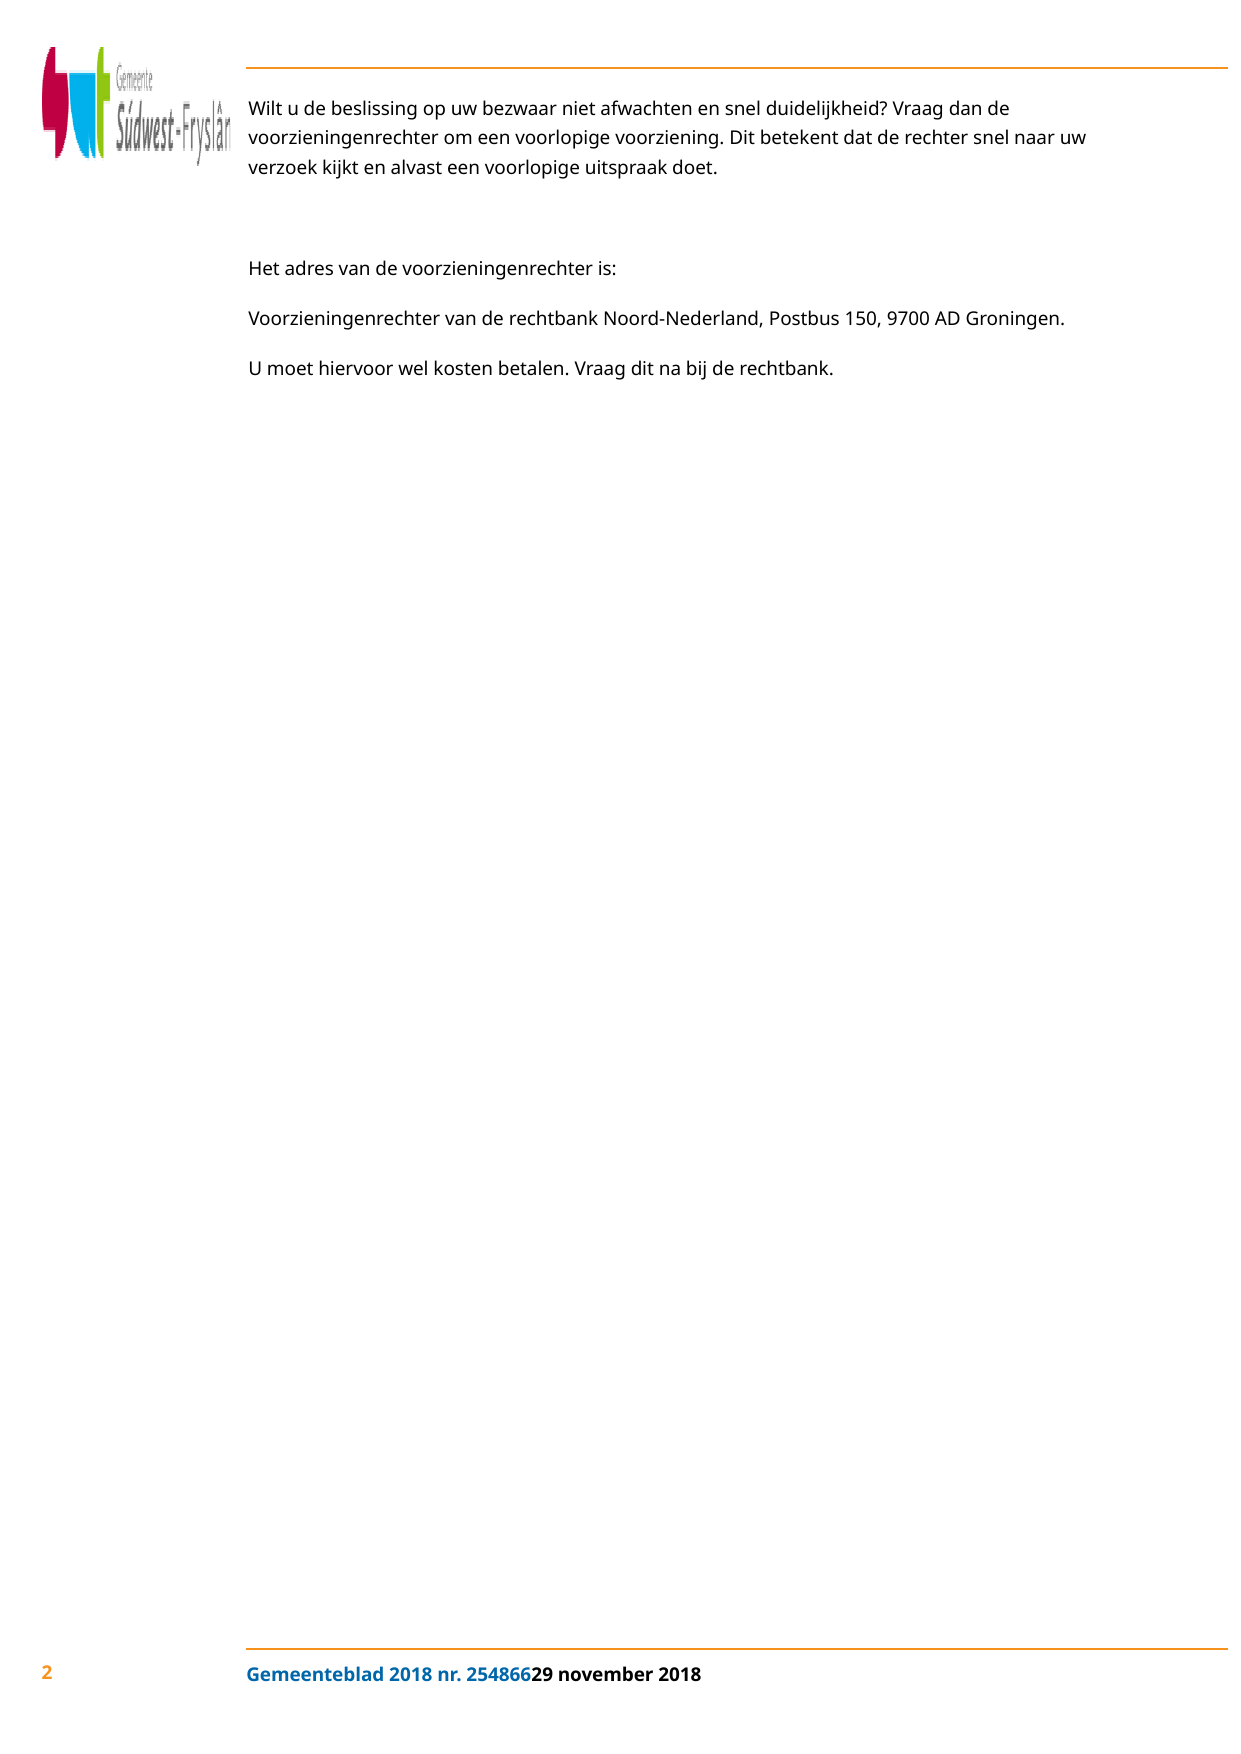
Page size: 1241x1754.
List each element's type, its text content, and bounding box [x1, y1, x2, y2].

text U moet hiervoor wel kosten betalen. Vraag dit na bij de rechtbank. [248, 356, 1152, 381]
text Voorzieningenrechter van de rechtbank Noord-Nederland, Postbus 150, 9700 AD Groningen. [248, 305, 1152, 331]
text Het adres van de voorzieningenrechter is: [248, 255, 1152, 281]
picture [41, 47, 231, 172]
text Wilt u de beslissing op uw bezwaar niet afwachten en snel duidelijkheid? Vraag dan de voorzieningenrechter om een voorlopige voorziening. Dit betekent dat de rechter snel naar uw verzoek kijkt en alvast een voorlopige uitspraak doet. [248, 95, 1152, 180]
